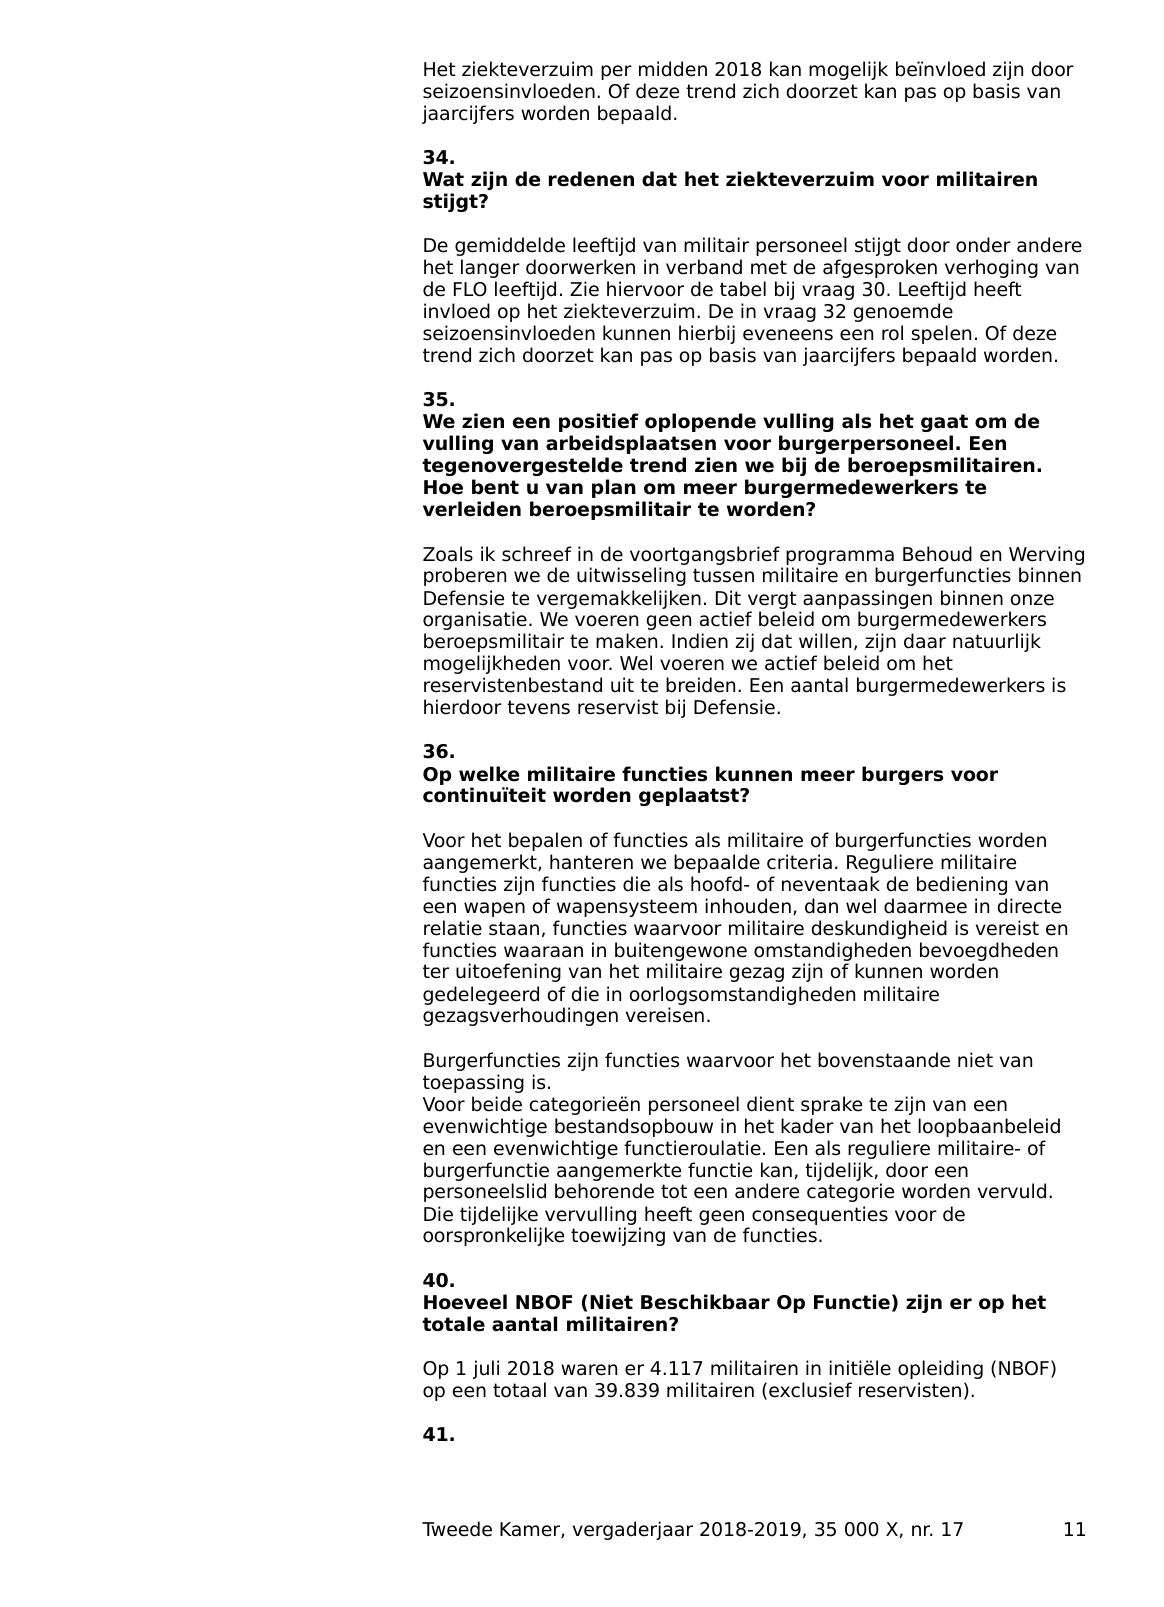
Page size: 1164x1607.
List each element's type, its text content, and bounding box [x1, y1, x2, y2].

text 40. [422, 1269, 1087, 1292]
text 41. [422, 1424, 1087, 1446]
text Voor het bepalen of functies als militaire of burgerfuncties worden aangemerkt, hanteren we bepaalde criteria. Reguliere militaire functies zijn functies die als hoofd- of neventaak de bediening van een wapen of wapensysteem inhouden, dan wel daarmee in directe relatie staan, functies waarvoor militaire deskundigheid is vereist en functies waaraan in buitengewone omstandigheden bevoegdheden ter uitoefening van het militaire gezag zijn of kunnen worden gedelegeerd of die in oorlogsomstandigheden militaire gezagsverhoudingen vereisen. [422, 829, 1087, 1027]
text We zien een positief oplopende vulling als het gaat om de vulling van arbeidsplaatsen voor burgerpersoneel. Een tegenovergestelde trend zien we bij de beroepsmilitairen. Hoe bent u van plan om meer burgermedewerkers te verleiden beroepsmilitair te worden? [422, 411, 1087, 521]
text Voor beide categorieën personeel dient sprake te zijn van een evenwichtige bestandsopbouw in het kader van het loopbaanbeleid en een evenwichtige functieroulatie. Een als reguliere militaire- of burgerfunctie aangemerkte functie kan, tijdelijk, door een personeelslid behorende tot een andere categorie worden vervuld. Die tijdelijke vervulling heeft geen consequenties voor de oorspronkelijke toewijzing van de functies. [422, 1093, 1087, 1247]
text Het ziekteverzuim per midden 2018 kan mogelijk beïnvloed zijn door seizoensinvloeden. Of deze trend zich doorzet kan pas op basis van jaarcijfers worden bepaald. [422, 59, 1087, 125]
text Burgerfuncties zijn functies waarvoor het bovenstaande niet van toepassing is. [422, 1049, 1087, 1093]
text Op welke militaire functies kunnen meer burgers voor continuïteit worden geplaatst? [422, 763, 1087, 807]
text De gemiddelde leeftijd van militair personeel stijgt door onder andere het langer doorwerken in verband met de afgesproken verhoging van de FLO leeftijd. Zie hiervoor de tabel bij vraag 30. Leeftijd heeft invloed op het ziekteverzuim. De in vraag 32 genoemde seizoensinvloeden kunnen hierbij eveneens een rol spelen. Of deze trend zich doorzet kan pas op basis van jaarcijfers bepaald worden. [422, 235, 1087, 367]
text 36. [422, 741, 1087, 763]
text Hoeveel NBOF (Niet Beschikbaar Op Functie) zijn er op het totale aantal militairen? [422, 1292, 1087, 1336]
text 35. [422, 389, 1087, 411]
text Wat zijn de redenen dat het ziekteverzuim voor militairen stijgt? [422, 169, 1087, 213]
text 34. [422, 147, 1087, 169]
text Op 1 juli 2018 waren er 4.117 militairen in initiële opleiding (NBOF) op een totaal van 39.839 militairen (exclusief reservisten). [422, 1358, 1087, 1402]
text Zoals ik schreef in de voortgangsbrief programma Behoud en Werving proberen we de uitwisseling tussen militaire en burgerfuncties binnen Defensie te vergemakkelijken. Dit vergt aanpassingen binnen onze organisatie. We voeren geen actief beleid om burgermedewerkers beroepsmilitair te maken. Indien zij dat willen, zijn daar natuurlijk mogelijkheden voor. Wel voeren we actief beleid om het reservistenbestand uit te breiden. Een aantal burgermedewerkers is hierdoor tevens reservist bij Defensie. [422, 543, 1087, 719]
